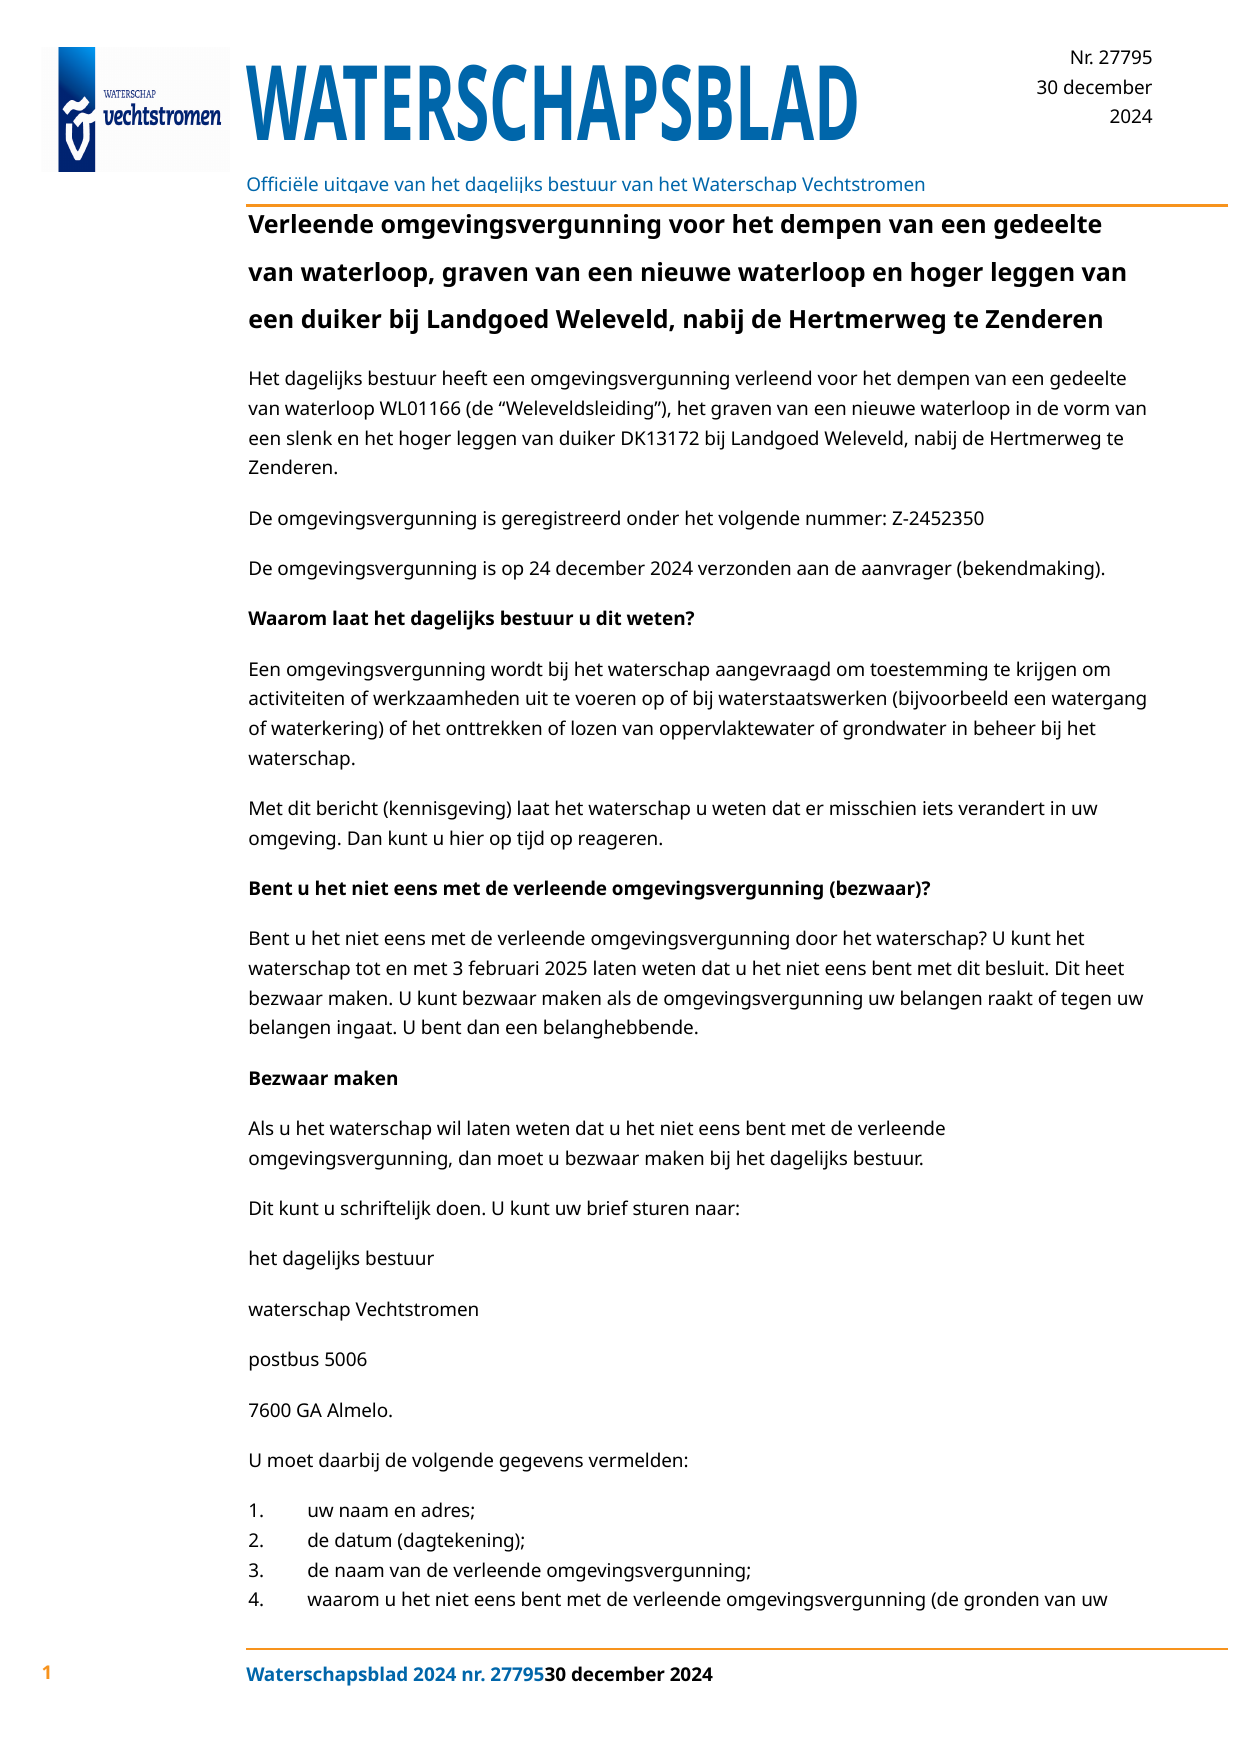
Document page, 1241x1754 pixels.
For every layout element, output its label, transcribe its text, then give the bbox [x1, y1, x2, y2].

text Met dit bericht (kennisgeving) laat het waterschap u weten dat er misschien iets verandert in uw omgeving. Dan kunt u hier op tijd op reageren. [248, 795, 1152, 850]
picture [41, 47, 231, 172]
text Waarom laat het dagelijks bestuur u dit weten? [248, 606, 1152, 631]
text 7600 GA Almelo. [248, 1397, 1152, 1422]
text Bent u het niet eens met de verleende omgevingsvergunning door het waterschap? U kunt het waterschap tot en met 3 februari 2025 laten weten dat u het niet eens bent met dit besluit. Dit heet bezwaar maken. U kunt bezwaar maken als de omgevingsvergunning uw belangen raakt of tegen uw belangen ingaat. U bent dan een belanghebbende. [248, 926, 1152, 1040]
list de naam van de verleende omgevingsvergunning; [248, 1557, 1152, 1582]
text U moet daarbij de volgende gegevens vermelden: [248, 1447, 1152, 1473]
text Verleende omgevingsvergunning voor het dempen van een gedeelte van waterloop, graven van een nieuwe waterloop en hoger leggen van een duiker bij Landgoed Weleveld, nabij de Hertmerweg te Zenderen [248, 207, 1152, 336]
text De omgevingsvergunning is op 24 december 2024 verzonden aan de aanvrager (bekendmaking). [248, 555, 1152, 581]
list uw naam en adres; [248, 1498, 1152, 1523]
text Bent u het niet eens met de verleende omgevingsvergunning (bezwaar)? [248, 875, 1152, 901]
text Een omgevingsvergunning wordt bij het waterschap aangevraagd om toestemming te krijgen om activiteiten of werkzaamheden uit te voeren op of bij waterstaatswerken (bijvoorbeeld een watergang of waterkering) of het onttrekken of lozen van oppervlaktewater of grondwater in beheer bij het waterschap. [248, 656, 1152, 770]
list waarom u het niet eens bent met de verleende omgevingsvergunning (de gronden van uw [248, 1586, 1152, 1612]
text het dagelijks bestuur [248, 1246, 1152, 1271]
text Het dagelijks bestuur heeft een omgevingsvergunning verleend voor het dempen van een gedeelte van waterloop WL01166 (de “Weleveldsleiding”), het graven van een nieuwe waterloop in de vorm van een slenk en het hoger leggen van duiker DK13172 bij Landgoed Weleveld, nabij de Hertmerweg te Zenderen. [248, 366, 1152, 480]
text postbus 5006 [248, 1346, 1152, 1372]
text waterschap Vechtstromen [248, 1296, 1152, 1322]
text De omgevingsvergunning is geregistreerd onder het volgende nummer: Z-2452350 [248, 505, 1152, 530]
text Dit kunt u schriftelijk doen. U kunt uw brief sturen naar: [248, 1195, 1152, 1221]
text Als u het waterschap wil laten weten dat u het niet eens bent met de verleende omgevingsvergunning, dan moet u bezwaar maken bij het dagelijks bestuur. [248, 1115, 1152, 1170]
text Bezwaar maken [248, 1065, 1152, 1090]
list de datum (dagtekening); [248, 1527, 1152, 1553]
